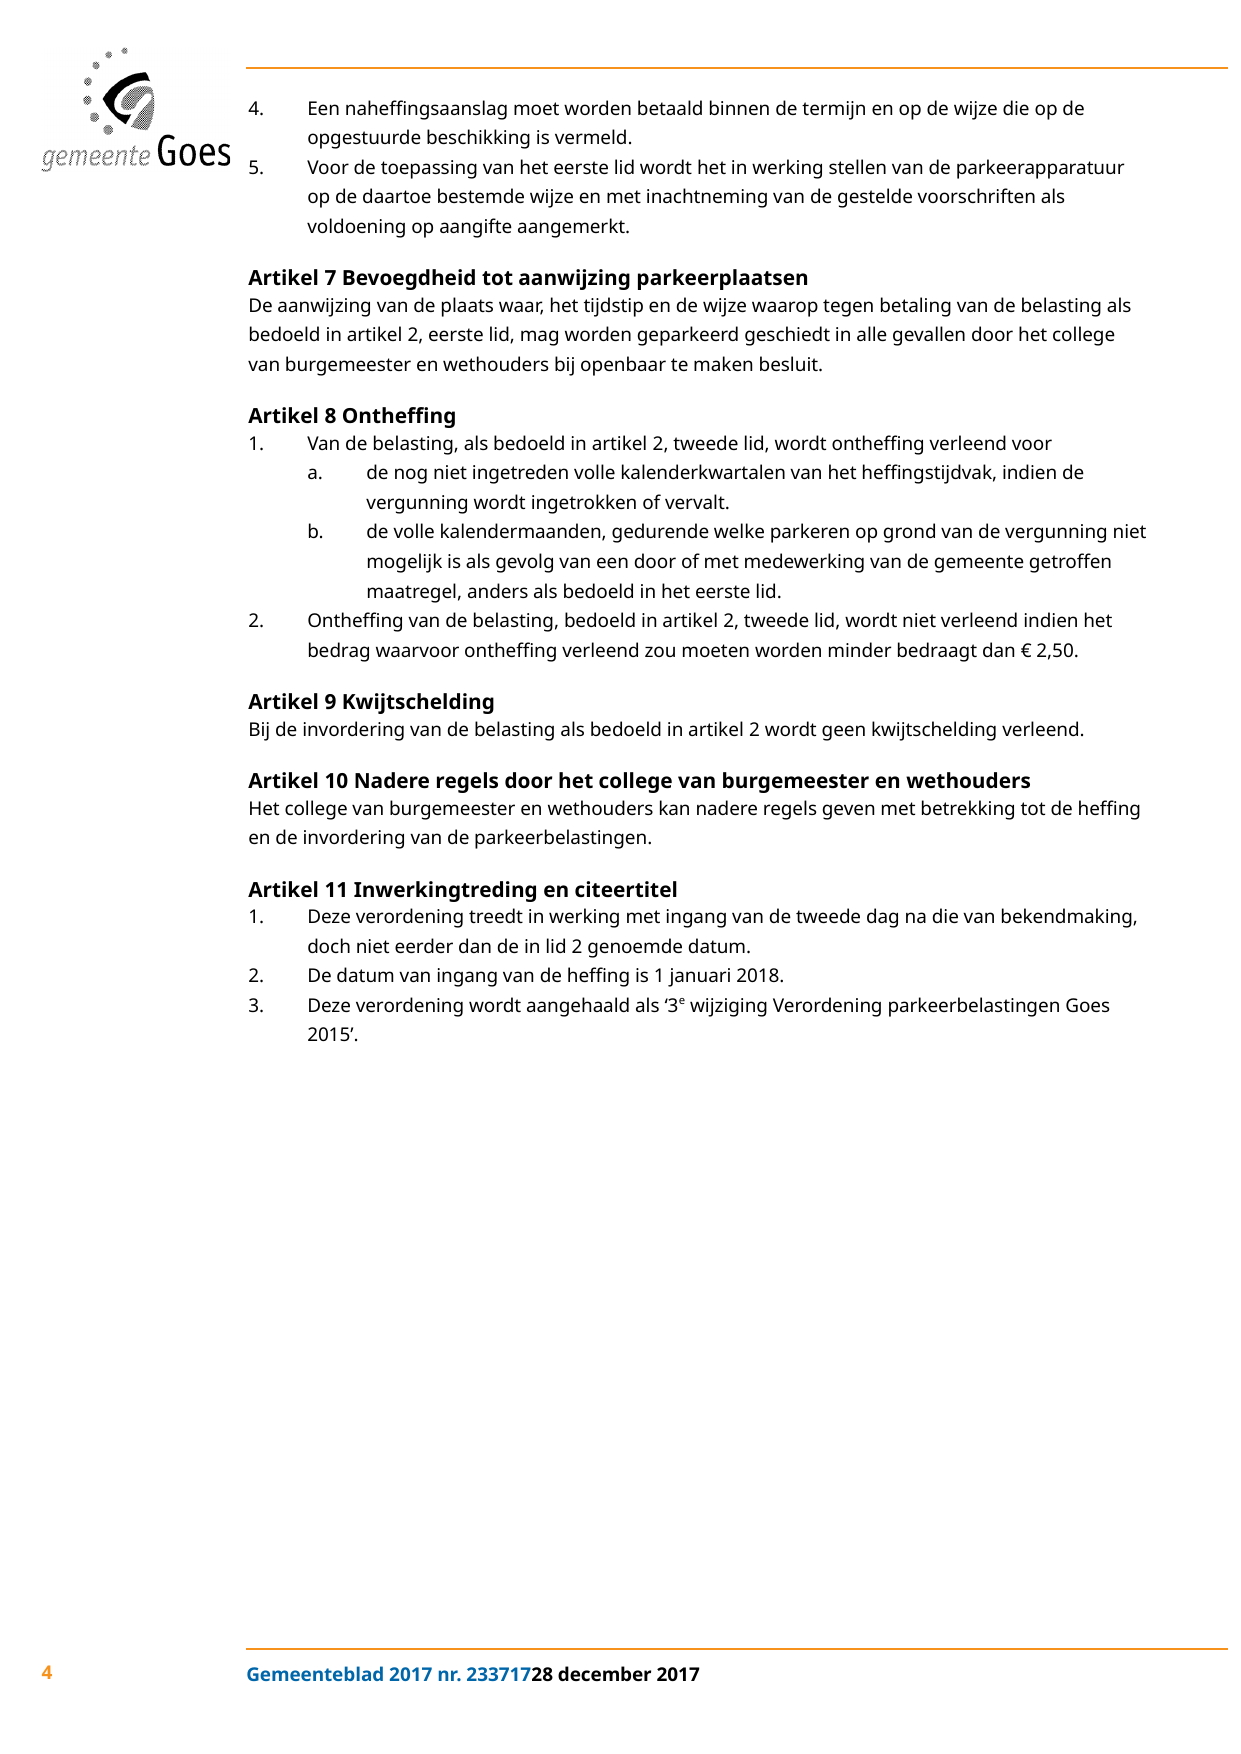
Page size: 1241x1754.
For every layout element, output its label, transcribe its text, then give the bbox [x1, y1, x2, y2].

list Van de belasting, als bedoeld in artikel 2, tweede lid, wordt ontheffing verleend voor [248, 430, 1152, 456]
list Deze verordening wordt aangehaald als ‘3e wijziging Verordening parkeerbelastingen Goes 2015’. [248, 992, 1152, 1047]
list De datum van ingang van de heffing is 1 januari 2018. [248, 962, 1152, 988]
text De aanwijzing van de plaats waar, het tijdstip en de wijze waarop tegen betaling van de belasting als bedoeld in artikel 2, eerste lid, mag worden geparkeerd geschiedt in alle gevallen door het college van burgemeester en wethouders bij openbaar te maken besluit. [248, 292, 1152, 377]
list de volle kalendermaanden, gedurende welke parkeren op grond van de vergunning niet mogelijk is als gevolg van een door of met medewerking van de gemeente getroffen maatregel, anders als bedoeld in het eerste lid. [307, 519, 1152, 604]
text Artikel 7 Bevoegdheid tot aanwijzing parkeerplaatsen [248, 263, 1152, 292]
text Bij de invordering van de belasting als bedoeld in artikel 2 wordt geen kwijtschelding verleend. [248, 716, 1152, 742]
text Artikel 11 Inwerkingtreding en citeertitel [248, 875, 1152, 903]
list Deze verordening treedt in werking met ingang van de tweede dag na die van bekendmaking, doch niet eerder dan de in lid 2 genoemde datum. [248, 903, 1152, 958]
text Artikel 9 Kwijtschelding [248, 687, 1152, 716]
list Een naheffingsaanslag moet worden betaald binnen de termijn en op de wijze die op de opgestuurde beschikking is vermeld. [248, 95, 1152, 150]
list de nog niet ingetreden volle kalenderkwartalen van het heffingstijdvak, indien de vergunning wordt ingetrokken of vervalt. [307, 459, 1152, 515]
list Voor de toepassing van het eerste lid wordt het in werking stellen van de parkeerapparatuur op de daartoe bestemde wijze en met inachtneming van de gestelde voorschriften als voldoening op aangifte aangemerkt. [248, 154, 1152, 239]
list Ontheffing van de belasting, bedoeld in artikel 2, tweede lid, wordt niet verleend indien het bedrag waarvoor ontheffing verleend zou moeten worden minder bedraagt dan € 2,50. [248, 607, 1152, 663]
text Artikel 8 Ontheffing [248, 402, 1152, 430]
text Artikel 10 Nadere regels door het college van burgemeester en wethouders [248, 766, 1152, 795]
text Het college van burgemeester en wethouders kan nadere regels geven met betrekking tot de heffing en de invordering van de parkeerbelastingen. [248, 795, 1152, 850]
picture [41, 47, 231, 172]
